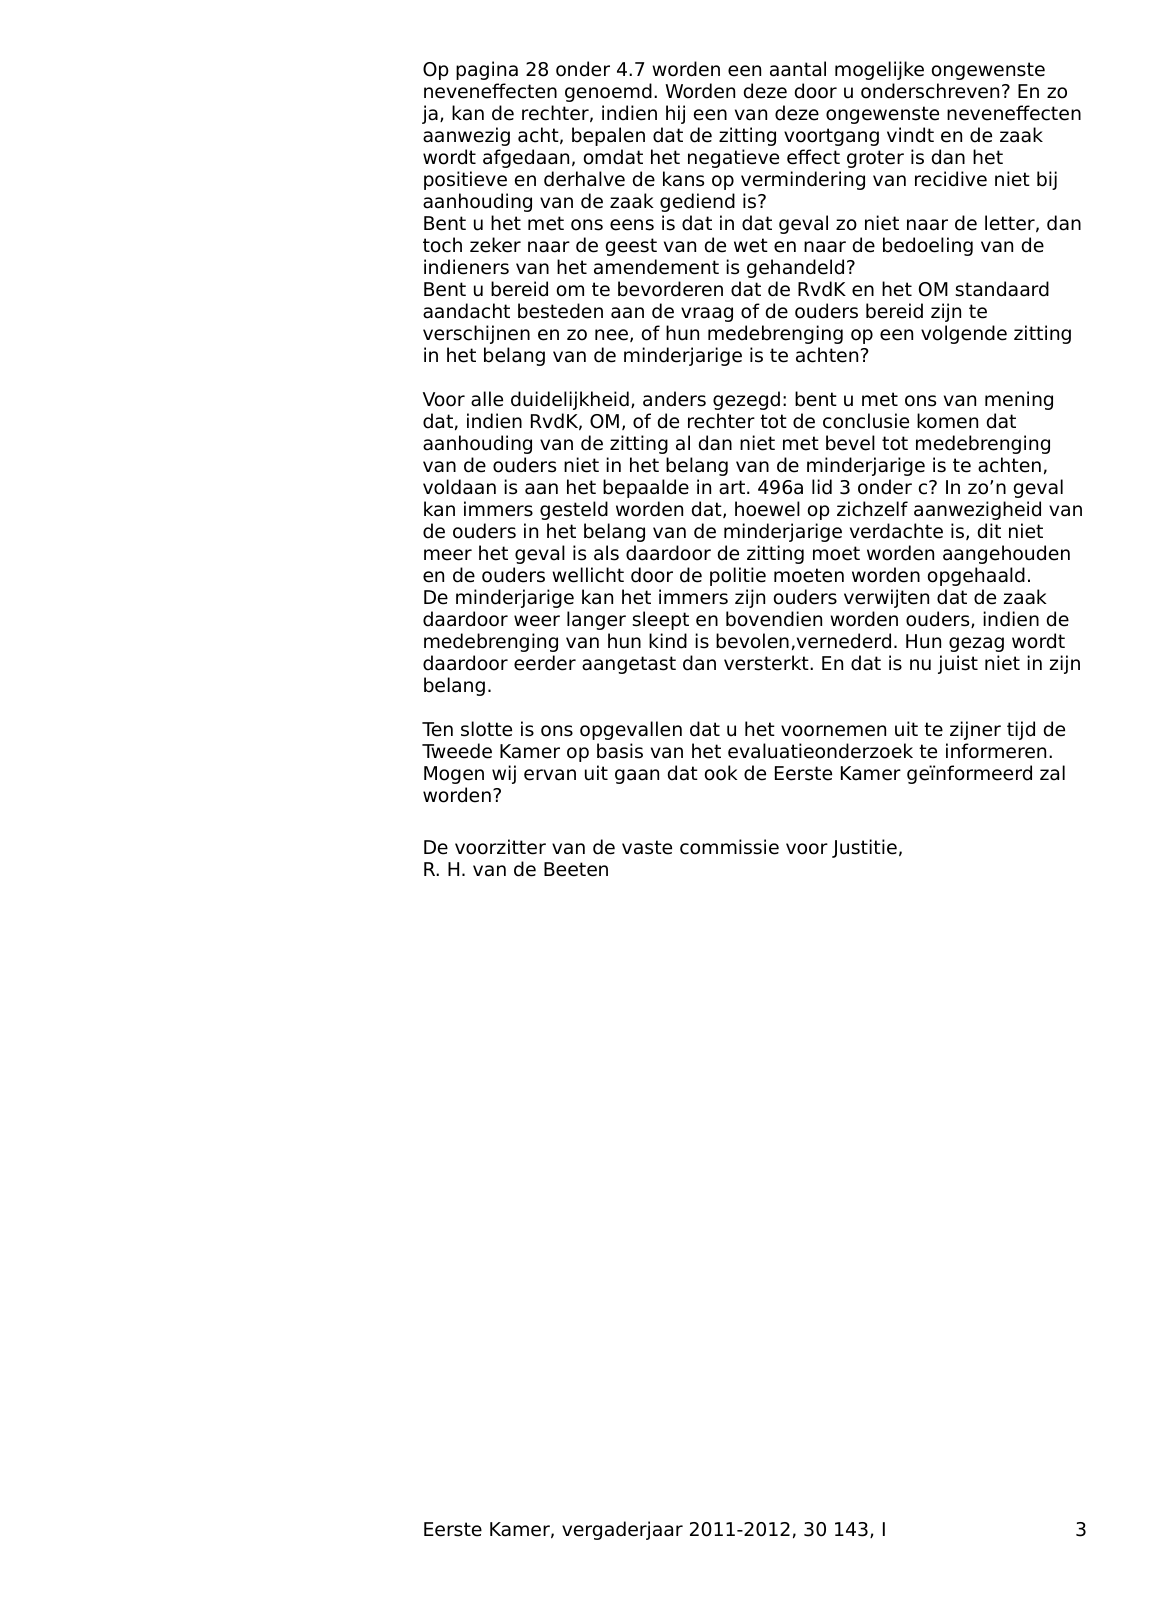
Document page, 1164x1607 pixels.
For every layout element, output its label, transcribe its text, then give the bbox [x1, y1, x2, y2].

text Voor alle duidelijkheid, anders gezegd: bent u met ons van mening dat, indien RvdK, OM, of de rechter tot de conclusie komen dat aanhouding van de zitting al dan niet met bevel tot medebrenging van de ouders niet in het belang van de minderjarige is te achten, voldaan is aan het bepaalde in art. 496a lid 3 onder c? In zo’n geval kan immers gesteld worden dat, hoewel op zichzelf aanwezigheid van de ouders in het belang van de minderjarige verdachte is, dit niet meer het geval is als daardoor de zitting moet worden aangehouden en de ouders wellicht door de politie moeten worden opgehaald. [422, 389, 1087, 587]
text Op pagina 28 onder 4.7 worden een aantal mogelijke ongewenste neveneffecten genoemd. Worden deze door u onderschreven? En zo ja, kan de rechter, indien hij een van deze ongewenste neveneffecten aanwezig acht, bepalen dat de zitting voortgang vindt en de zaak wordt afgedaan, omdat het negatieve effect groter is dan het positieve en derhalve de kans op vermindering van recidive niet bij aanhouding van de zaak gediend is? [422, 59, 1087, 213]
text Bent u bereid om te bevorderen dat de RvdK en het OM standaard aandacht besteden aan de vraag of de ouders bereid zijn te verschijnen en zo nee, of hun medebrenging op een volgende zitting in het belang van de minderjarige is te achten? [422, 279, 1087, 367]
text De voorzitter van de vaste commissie voor Justitie, R. H. van de Beeten [422, 837, 1087, 881]
text De minderjarige kan het immers zijn ouders verwijten dat de zaak daardoor weer langer sleept en bovendien worden ouders, indien de medebrenging van hun kind is bevolen,vernederd. Hun gezag wordt daardoor eerder aangetast dan versterkt. En dat is nu juist niet in zijn belang. [422, 587, 1087, 697]
text Ten slotte is ons opgevallen dat u het voornemen uit te zijner tijd de Tweede Kamer op basis van het evaluatieonderzoek te informeren. Mogen wij ervan uit gaan dat ook de Eerste Kamer geïnformeerd zal worden? [422, 719, 1087, 807]
text Bent u het met ons eens is dat in dat geval zo niet naar de letter, dan toch zeker naar de geest van de wet en naar de bedoeling van de indieners van het amendement is gehandeld? [422, 213, 1087, 279]
